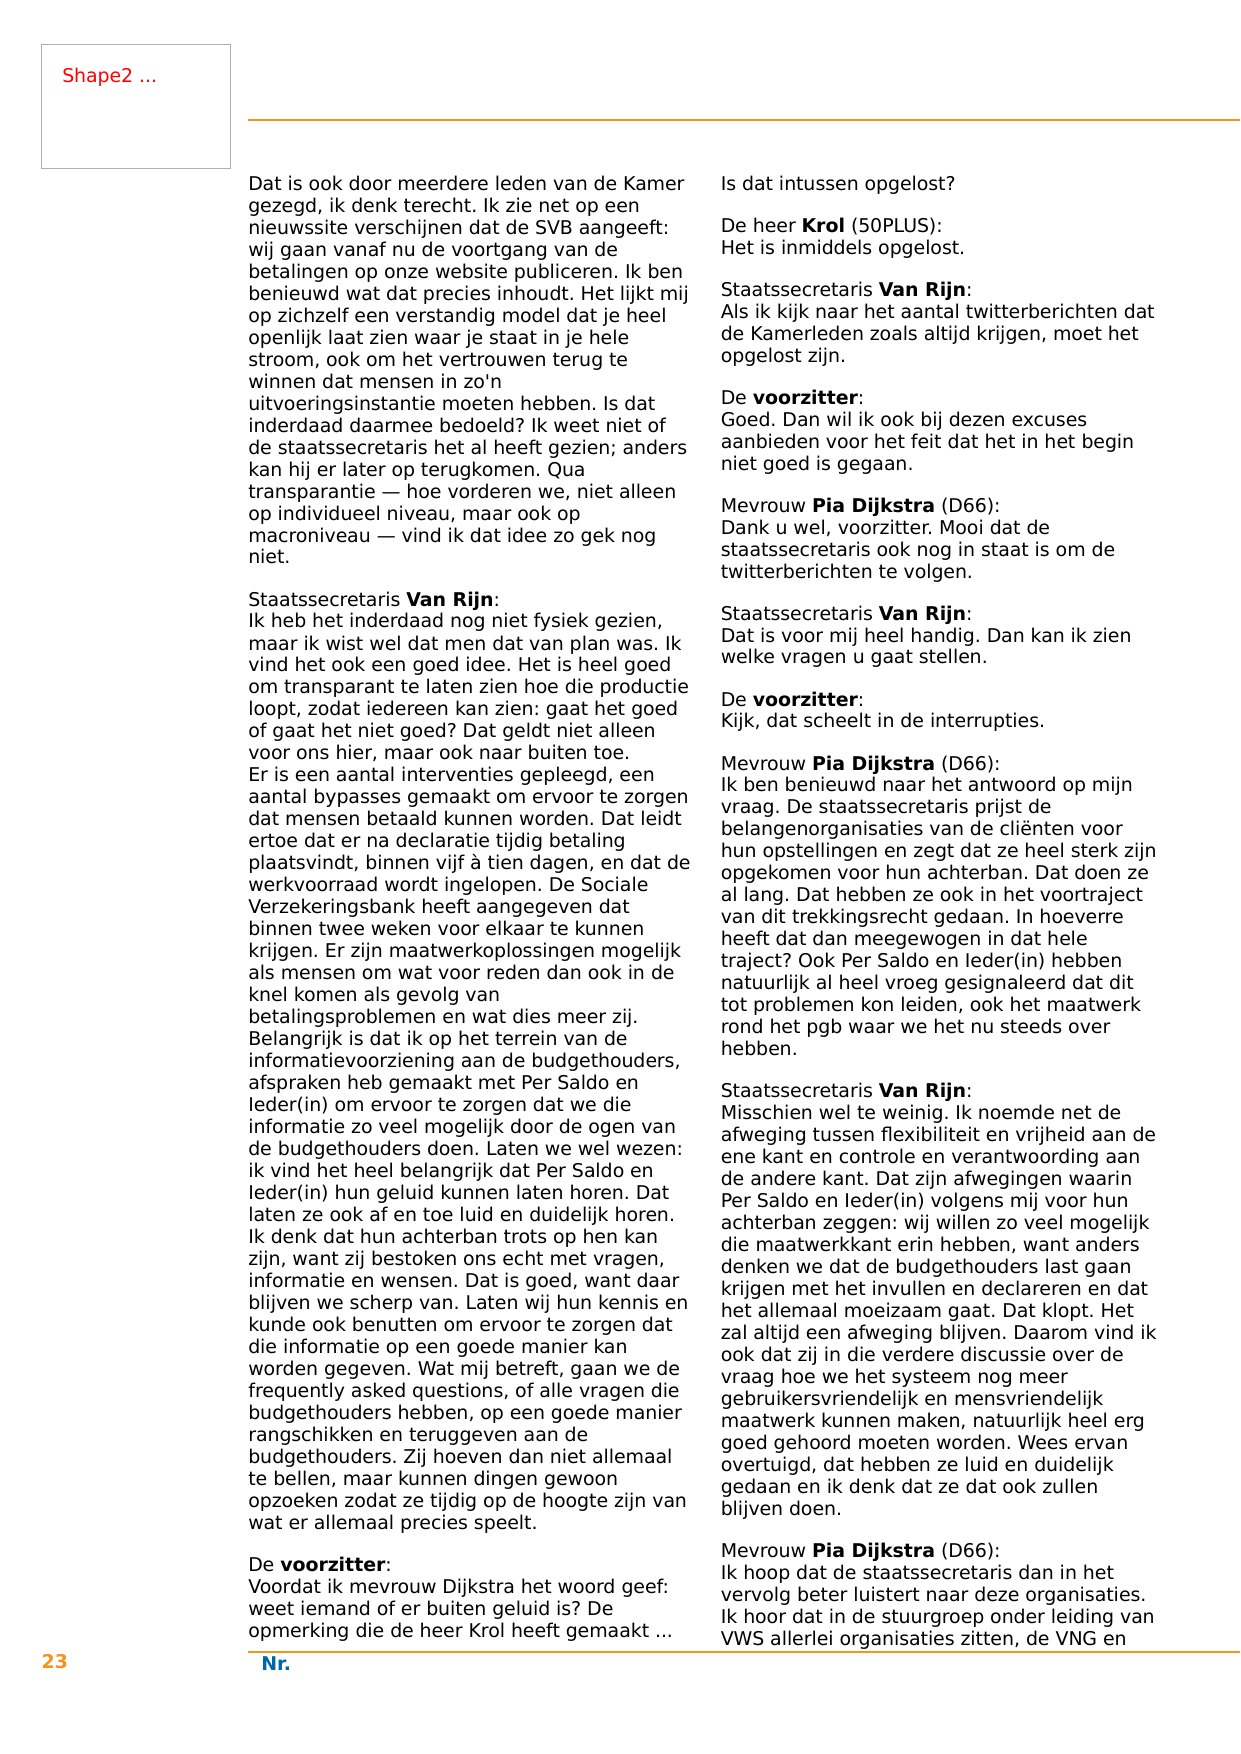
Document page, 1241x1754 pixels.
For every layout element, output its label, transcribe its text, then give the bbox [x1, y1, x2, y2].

text Er is een aantal interventies gepleegd, een aantal bypasses gemaakt om ervoor te zorgen dat mensen betaald kunnen worden. Dat leidt ertoe dat er na declaratie tijdig betaling plaatsvindt, binnen vijf à tien dagen, en dat de werkvoorraad wordt ingelopen. De Sociale Verzekeringsbank heeft aangegeven dat binnen twee weken voor elkaar te kunnen krijgen. Er zijn maatwerkoplossingen mogelijk als mensen om wat voor reden dan ook in de knel komen als gevolg van betalingsproblemen en wat dies meer zij. [248, 764, 691, 1028]
text Mevrouw Pia Dijkstra (D66): [721, 752, 1163, 774]
text Goed. Dan wil ik ook bij dezen excuses aanbieden voor het feit dat het in het begin niet goed is gegaan. [721, 409, 1163, 474]
text De voorzitter: [721, 387, 1163, 409]
text De voorzitter: [721, 688, 1163, 710]
text Is dat intussen opgelost? [721, 173, 1163, 195]
text Dank u wel, voorzitter. Mooi dat de staatssecretaris ook nog in staat is om de twitterberichten te volgen. [721, 517, 1163, 582]
text Het is inmiddels opgelost. [721, 237, 1163, 259]
text Staatssecretaris Van Rijn: [248, 588, 691, 610]
text Mevrouw Pia Dijkstra (D66): [721, 494, 1163, 517]
text Staatssecretaris Van Rijn: [721, 602, 1163, 624]
text Misschien wel te weinig. Ik noemde net de afweging tussen flexibiliteit en vrijheid aan de ene kant en controle en verantwoording aan de andere kant. Dat zijn afwegingen waarin Per Saldo en Ieder(in) volgens mij voor hun achterban zeggen: wij willen zo veel mogelijk die maatwerkkant erin hebben, want anders denken we dat de budgethouders last gaan krijgen met het invullen en declareren en dat het allemaal moeizaam gaat. Dat klopt. Het zal altijd een afweging blijven. Daarom vind ik ook dat zij in die verdere discussie over de vraag hoe we het systeem nog meer gebruikersvriendelijk en mensvriendelijk maatwerk kunnen maken, natuurlijk heel erg goed gehoord moeten worden. Wees ervan overtuigd, dat hebben ze luid en duidelijk gedaan en ik denk dat ze dat ook zullen blijven doen. [721, 1102, 1163, 1520]
text De heer Krol (50PLUS): [721, 215, 1163, 237]
text De voorzitter: [248, 1553, 691, 1576]
text Dat is voor mij heel handig. Dan kan ik zien welke vragen u gaat stellen. [721, 624, 1163, 668]
text Staatssecretaris Van Rijn: [721, 279, 1163, 301]
text Staatssecretaris Van Rijn: [721, 1080, 1163, 1102]
text Belangrijk is dat ik op het terrein van de informatievoorziening aan de budgethouders, afspraken heb gemaakt met Per Saldo en Ieder(in) om ervoor te zorgen dat we die informatie zo veel mogelijk door de ogen van de budgethouders doen. Laten we wel wezen: ik vind het heel belangrijk dat Per Saldo en Ieder(in) hun geluid kunnen laten horen. Dat laten ze ook af en toe luid en duidelijk horen. Ik denk dat hun achterban trots op hen kan zijn, want zij bestoken ons echt met vragen, informatie en wensen. Dat is goed, want daar blijven we scherp van. Laten wij hun kennis en kunde ook benutten om ervoor te zorgen dat die informatie op een goede manier kan worden gegeven. Wat mij betreft, gaan we de frequently asked questions, of alle vragen die budgethouders hebben, op een goede manier rangschikken en teruggeven aan de budgethouders. Zij hoeven dan niet allemaal te bellen, maar kunnen dingen gewoon opzoeken zodat ze tijdig op de hoogte zijn van wat er allemaal precies speelt. [248, 1028, 691, 1533]
text Dat is ook door meerdere leden van de Kamer gezegd, ik denk terecht. Ik zie net op een nieuwssite verschijnen dat de SVB aangeeft: wij gaan vanaf nu de voortgang van de betalingen op onze website publiceren. Ik ben benieuwd wat dat precies inhoudt. Het lijkt mij op zichzelf een verstandig model dat je heel openlijk laat zien waar je staat in je hele stroom, ook om het vertrouwen terug te winnen dat mensen in zo'n uitvoeringsinstantie moeten hebben. Is dat inderdaad daarmee bedoeld? Ik weet niet of de staatssecretaris het al heeft gezien; anders kan hij er later op terugkomen. Qua transparantie — hoe vorderen we, niet alleen op individueel niveau, maar ook op macroniveau — vind ik dat idee zo gek nog niet. [248, 173, 691, 568]
text Mevrouw Pia Dijkstra (D66): [721, 1540, 1163, 1562]
text Ik hoop dat de staatssecretaris dan in het vervolg beter luistert naar deze organisaties. Ik hoor dat in de stuurgroep onder leiding van VWS allerlei organisaties zitten, de VNG en [721, 1562, 1163, 1649]
text Ik heb het inderdaad nog niet fysiek gezien, maar ik wist wel dat men dat van plan was. Ik vind het ook een goed idee. Het is heel goed om transparant te laten zien hoe die productie loopt, zodat iedereen kan zien: gaat het goed of gaat het niet goed? Dat geldt niet alleen voor ons hier, maar ook naar buiten toe. [248, 610, 691, 764]
text Als ik kijk naar het aantal twitterberichten dat de Kamerleden zoals altijd krijgen, moet het opgelost zijn. [721, 301, 1163, 367]
text Kijk, dat scheelt in de interrupties. [721, 710, 1163, 732]
text Ik ben benieuwd naar het antwoord op mijn vraag. De staatssecretaris prijst de belangenorganisaties van de cliënten voor hun opstellingen en zegt dat ze heel sterk zijn opgekomen voor hun achterban. Dat doen ze al lang. Dat hebben ze ook in het voortraject van dit trekkingsrecht gedaan. In hoeverre heeft dat dan meegewogen in dat hele traject? Ook Per Saldo en Ieder(in) hebben natuurlijk al heel vroeg gesignaleerd dat dit tot problemen kon leiden, ook het maatwerk rond het pgb waar we het nu steeds over hebben. [721, 774, 1163, 1060]
text Voordat ik mevrouw Dijkstra het woord geef: weet iemand of er buiten geluid is? De opmerking die de heer Krol heeft gemaakt ... [248, 1576, 691, 1641]
